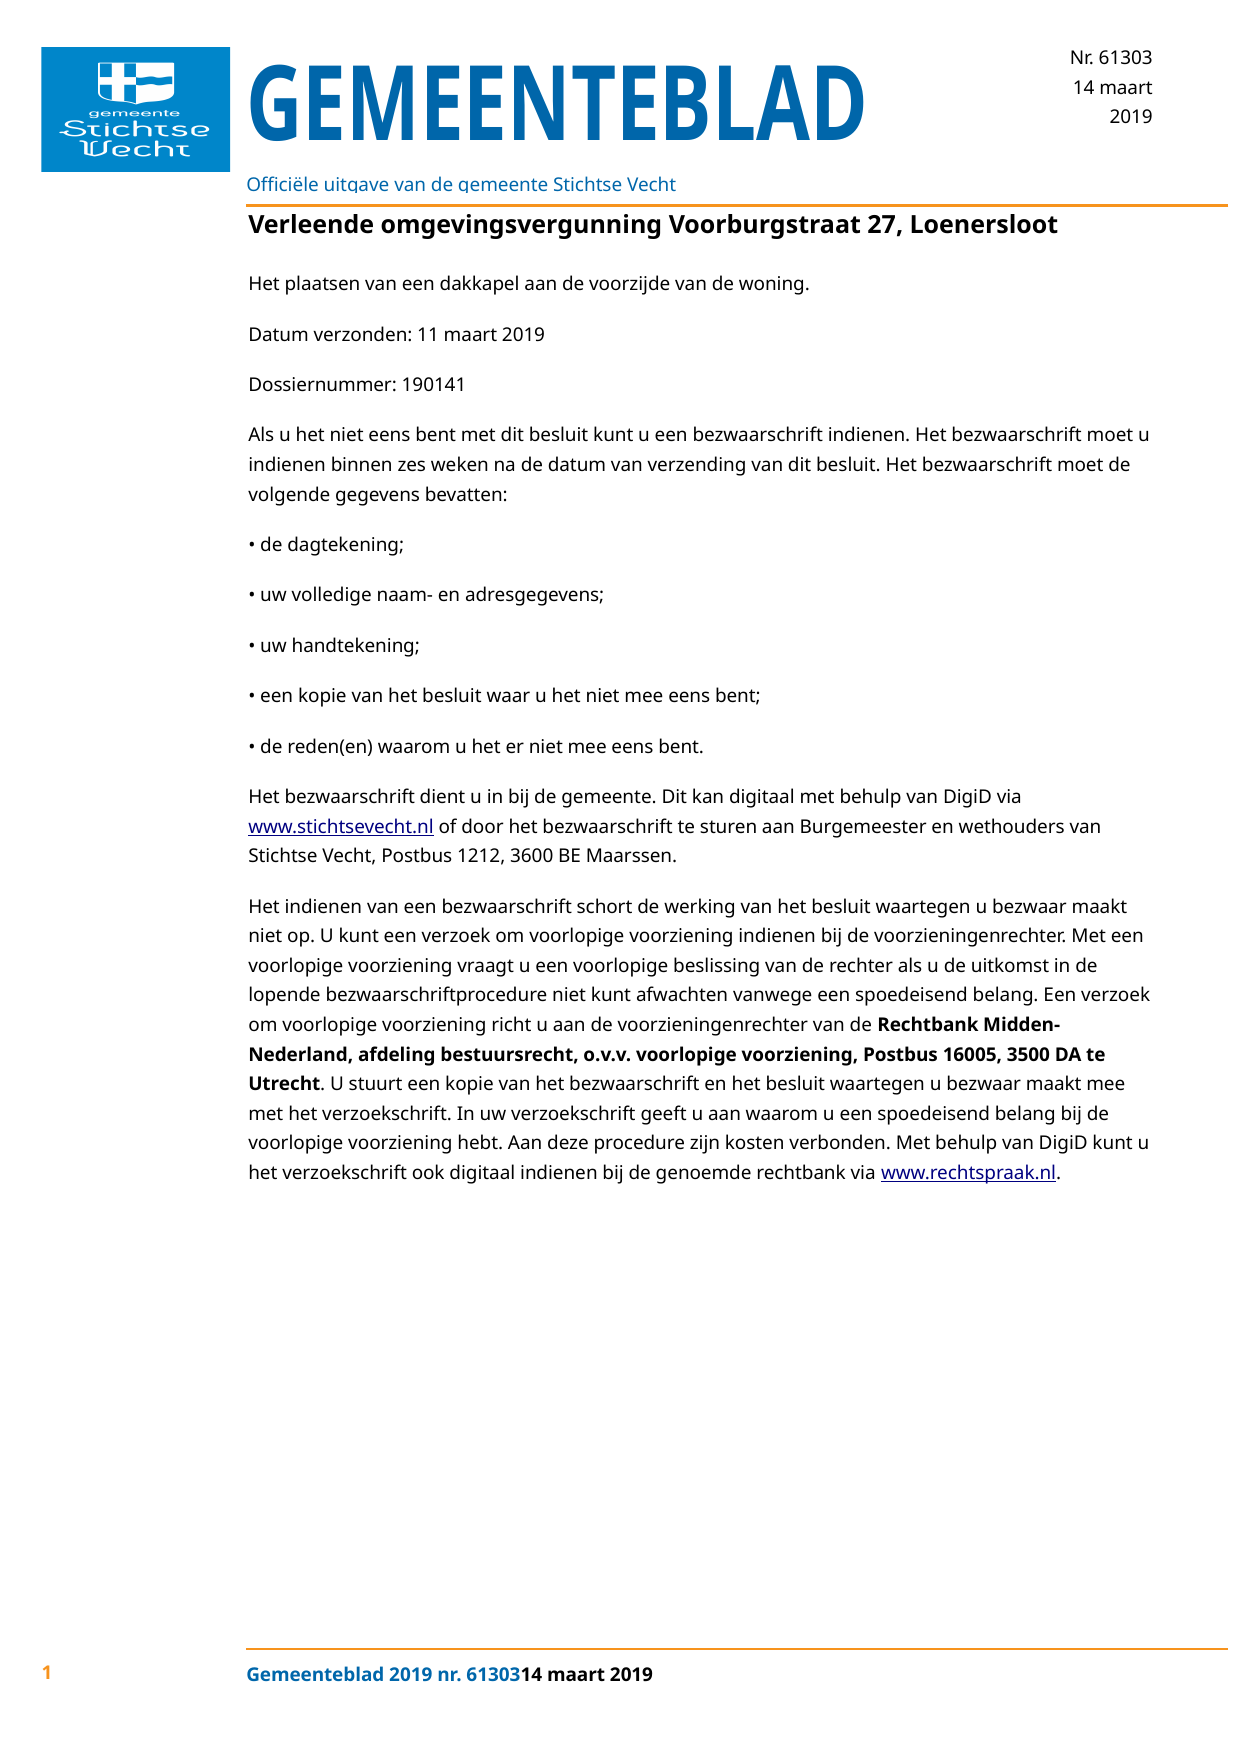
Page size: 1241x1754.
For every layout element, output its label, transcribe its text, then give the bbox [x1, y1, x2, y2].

text • uw volledige naam- en adresgegevens; [248, 582, 1152, 607]
text Het bezwaarschrift dient u in bij de gemeente. Dit kan digitaal met behulp van DigiD via www.stichtsevecht.nl of door het bezwaarschrift te sturen aan Burgemeester en wethouders van Stichtse Vecht, Postbus 1212, 3600 BE Maarssen. [248, 783, 1152, 868]
text • een kopie van het besluit waar u het niet mee eens bent; [248, 682, 1152, 708]
text Verleende omgevingsvergunning Voorburgstraat 27, Loenersloot [248, 207, 1152, 241]
text Als u het niet eens bent met dit besluit kunt u een bezwaarschrift indienen. Het bezwaarschrift moet u indienen binnen zes weken na de datum van verzending van dit besluit. Het bezwaarschrift moet de volgende gegevens bevatten: [248, 422, 1152, 506]
picture [137, 63, 174, 103]
text Het indienen van een bezwaarschrift schort de werking van het besluit waartegen u bezwaar maakt niet op. U kunt een verzoek om voorlopige voorziening indienen bij de voorzieningenrechter. Met een voorlopige voorziening vraagt u een voorlopige beslissing van de rechter als u de uitkomst in de lopende bezwaarschriftprocedure niet kunt afwachten vanwege een spoedeisend belang. Een verzoek om voorlopige voorziening richt u aan de voorzieningenrechter van de Rechtbank Midden-Nederland, afdeling bestuursrecht, o.v.v. voorlopige voorziening, Postbus 16005, 3500 DA te Utrecht. U stuurt een kopie van het bezwaarschrift en het besluit waartegen u bezwaar maakt mee met het verzoekschrift. In uw verzoekschrift geeft u aan waarom u een spoedeisend belang bij de voorlopige voorziening hebt. Aan deze procedure zijn kosten verbonden. Met behulp van DigiD kunt u het verzoekschrift ook digitaal indienen bij de genoemde rechtbank via www.rechtspraak.nl. [248, 893, 1152, 1185]
text • de dagtekening; [248, 531, 1152, 557]
text Datum verzonden: 11 maart 2019 [248, 321, 1152, 346]
text Dossiernummer: 190141 [248, 371, 1152, 397]
picture [99, 63, 135, 101]
text • de reden(en) waarom u het er niet mee eens bent. [248, 733, 1152, 758]
text • uw handtekening; [248, 632, 1152, 658]
text Het plaatsen van een dakkapel aan de voorzijde van de woning. [248, 270, 1152, 296]
